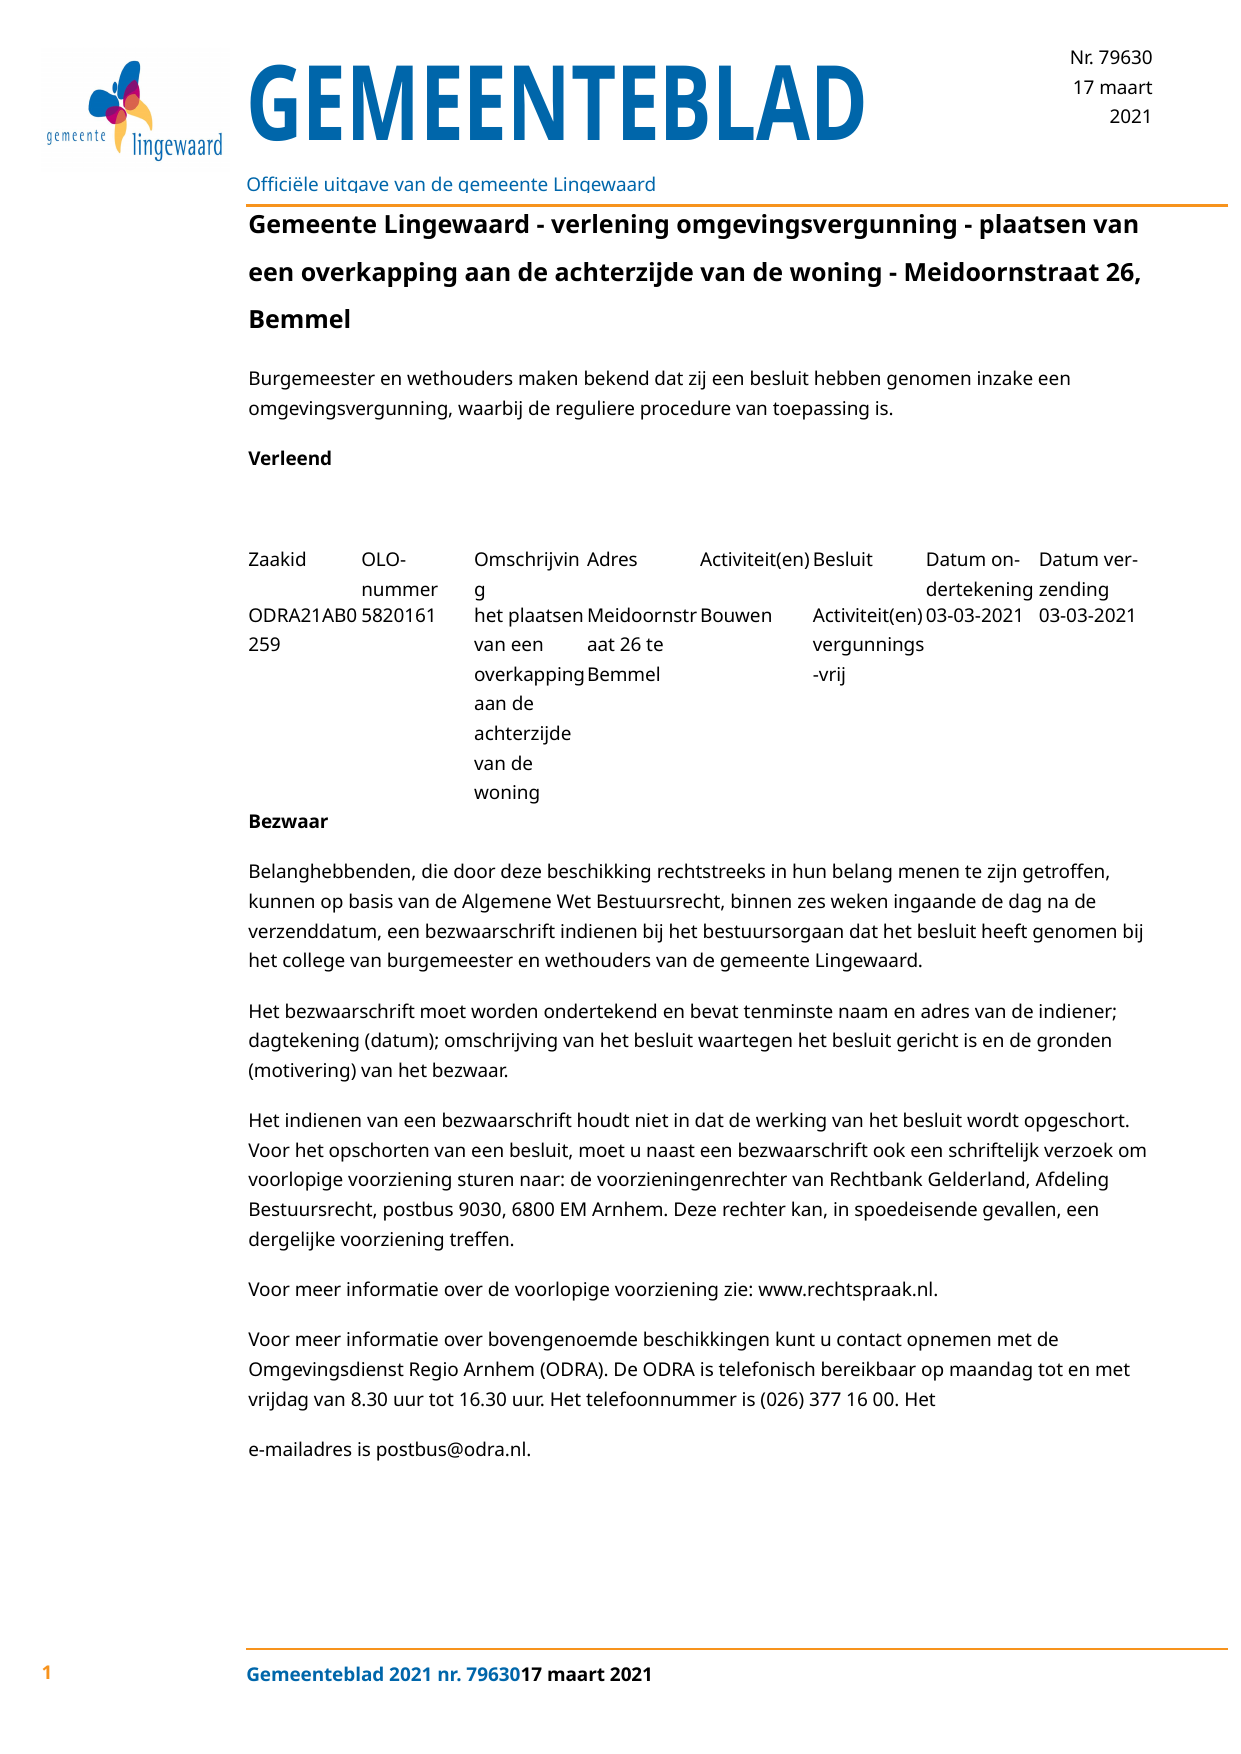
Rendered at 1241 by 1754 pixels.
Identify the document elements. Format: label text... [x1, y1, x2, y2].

table_cell 5820161 [361, 602, 474, 805]
table_header OLO-nummer [361, 546, 474, 602]
text Belanghebbenden, die door deze beschikking rechtstreeks in hun belang menen te zijn getroffen, kunnen op basis van de Algemene Wet Bestuursrecht, binnen zes weken ingaande de dag na de verzenddatum, een bezwaarschrift indienen bij het bestuursorgaan dat het besluit heeft genomen bij het college van burgemeester en wethouders van de gemeente Lingewaard. [248, 859, 1152, 973]
table_header Activiteit(en) [700, 546, 813, 602]
text Voor meer informatie over de voorlopige voorziening zie: www.rechtspraak.nl. [248, 1276, 1152, 1302]
text Voor meer informatie over bovengenoemde beschikkingen kunt u contact opnemen met de Omgevingsdienst Regio Arnhem (ODRA). De ODRA is telefonisch bereikbaar op maandag tot en met vrijdag van 8.30 uur tot 16.30 uur. Het telefoonnummer is (026) 377 16 00. Het [248, 1327, 1152, 1411]
table_header Datum ver-zending [1039, 546, 1152, 602]
table_header Besluit [813, 546, 926, 602]
text Bezwaar [248, 808, 1152, 834]
table_cell het plaatsen van een overkapping aan de achterzijde van de woning [474, 602, 587, 805]
table_cell ODRA21AB0259 [248, 602, 361, 805]
text e-mailadres is postbus@odra.nl. [248, 1436, 1152, 1462]
table_cell 03-03-2021 [926, 602, 1038, 805]
text Verleend [248, 446, 1152, 471]
picture [41, 47, 231, 172]
text Het bezwaarschrift moet worden ondertekend en bevat tenminste naam en adres van de indiener; dagtekening (datum); omschrijving van het besluit waartegen het besluit gericht is en de gronden (motivering) van het bezwaar. [248, 998, 1152, 1083]
text Het indienen van een bezwaarschrift houdt niet in dat de werking van het besluit wordt opgeschort. Voor het opschorten van een besluit, moet u naast een bezwaarschrift ook een schriftelijk verzoek om voorlopige voorziening sturen naar: de voorzieningenrechter van Rechtbank Gelderland, Afdeling Bestuursrecht, postbus 9030, 6800 EM Arnhem. Deze rechter kan, in spoedeisende gevallen, een dergelijke voorziening treffen. [248, 1107, 1152, 1251]
table_header Adres [587, 546, 700, 602]
table_cell Bouwen [700, 602, 813, 805]
table_header Zaakid [248, 546, 361, 602]
table_cell 03-03-2021 [1039, 602, 1152, 805]
text Gemeente Lingewaard - verlening omgevingsvergunning - plaatsen van een overkapping aan de achterzijde van de woning - Meidoornstraat 26, Bemmel [248, 207, 1152, 336]
table_cell Activiteit(en) vergunnings-vrij [813, 602, 926, 805]
table_cell Meidoornstraat 26 te Bemmel [587, 602, 700, 805]
text Burgemeester en wethouders maken bekend dat zij een besluit hebben genomen inzake een omgevingsvergunning, waarbij de reguliere procedure van toepassing is. [248, 366, 1152, 421]
table_header Omschrijving [474, 546, 587, 602]
table_header Datum on-dertekening [926, 546, 1038, 602]
